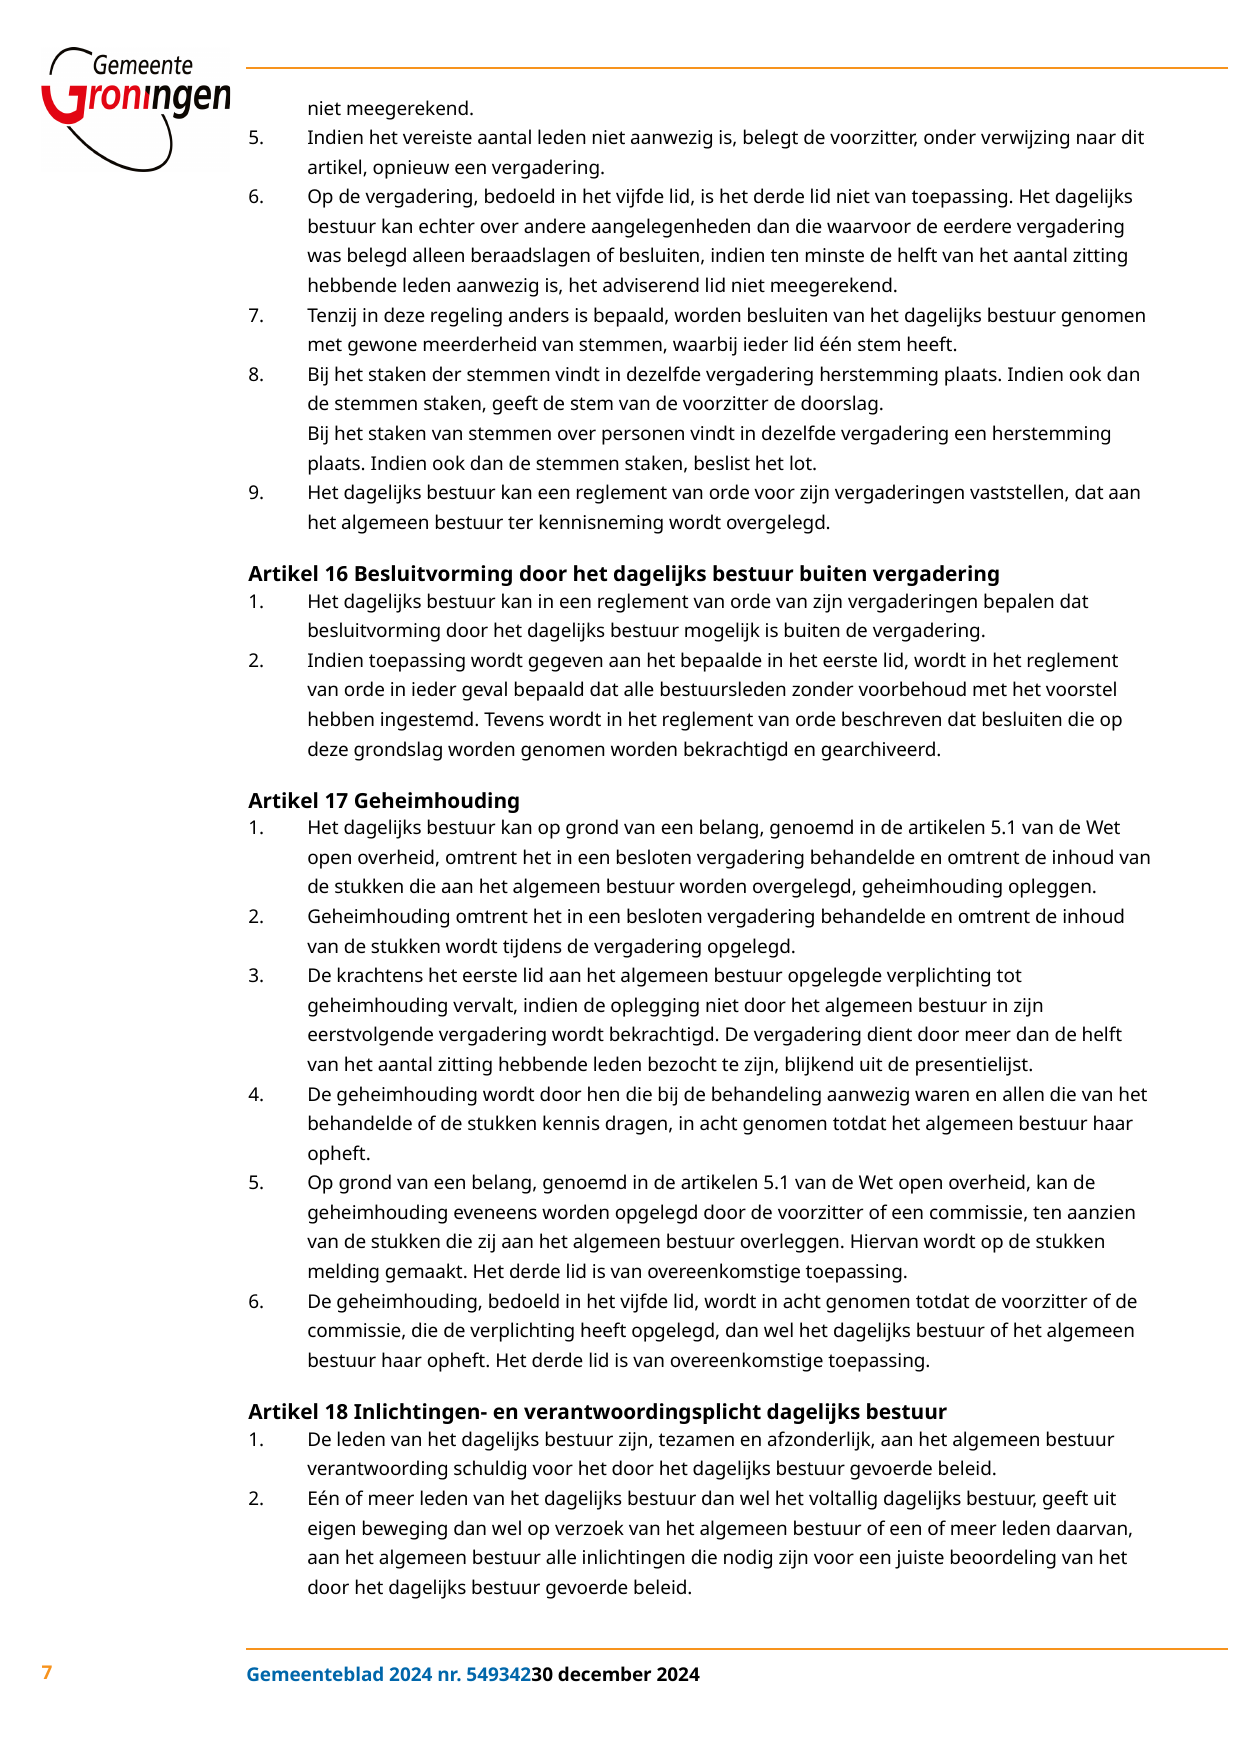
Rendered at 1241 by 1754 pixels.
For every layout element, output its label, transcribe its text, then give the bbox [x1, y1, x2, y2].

list Het dagelijks bestuur kan in een reglement van orde van zijn vergaderingen bepalen dat besluitvorming door het dagelijks bestuur mogelijk is buiten de vergadering. [248, 588, 1152, 643]
list De geheimhouding, bedoeld in het vijfde lid, wordt in acht genomen totdat de voorzitter of de commissie, die de verplichting heeft opgelegd, dan wel het dagelijks bestuur of het algemeen bestuur haar opheft. Het derde lid is van overeenkomstige toepassing. [248, 1288, 1152, 1373]
text Artikel 17 Geheimhouding [248, 786, 1152, 814]
list De krachtens het eerste lid aan het algemeen bestuur opgelegde verplichting tot geheimhouding vervalt, indien de oplegging niet door het algemeen bestuur in zijn eerstvolgende vergadering wordt bekrachtigd. De vergadering dient door meer dan de helft van het aantal zitting hebbende leden bezocht te zijn, blijkend uit de presentielijst. [248, 962, 1152, 1077]
list Het dagelijks bestuur kan op grond van een belang, genoemd in de artikelen 5.1 van de Wet open overheid, omtrent het in een besloten vergadering behandelde en omtrent de inhoud van de stukken die aan het algemeen bestuur worden overgelegd, geheimhouding opleggen. [248, 814, 1152, 899]
list De geheimhouding wordt door hen die bij de behandeling aanwezig waren en allen die van het behandelde of de stukken kennis dragen, in acht genomen totdat het algemeen bestuur haar opheft. [248, 1081, 1152, 1166]
list Op grond van een belang, genoemd in de artikelen 5.1 van de Wet open overheid, kan de geheimhouding eveneens worden opgelegd door de voorzitter of een commissie, ten aanzien van de stukken die zij aan het algemeen bestuur overleggen. Hiervan wordt op de stukken melding gemaakt. Het derde lid is van overeenkomstige toepassing. [248, 1169, 1152, 1284]
list Geheimhouding omtrent het in een besloten vergadering behandelde en omtrent de inhoud van de stukken wordt tijdens de vergadering opgelegd. [248, 903, 1152, 959]
list Indien het vereiste aantal leden niet aanwezig is, belegt de voorzitter, onder verwijzing naar dit artikel, opnieuw een vergadering. [248, 124, 1152, 180]
list Het dagelijks bestuur kan een reglement van orde voor zijn vergaderingen vaststellen, dat aan het algemeen bestuur ter kennisneming wordt overgelegd. [248, 479, 1152, 535]
text Artikel 16 Besluitvorming door het dagelijks bestuur buiten vergadering [248, 559, 1152, 588]
list Bij het staken van stemmen over personen vindt in dezelfde vergadering een herstemming plaats. Indien ook dan de stemmen staken, beslist het lot. [248, 420, 1152, 476]
picture [41, 47, 231, 172]
list niet meegerekend. [248, 95, 1152, 121]
list Indien toepassing wordt gegeven aan het bepaalde in het eerste lid, wordt in het reglement van orde in ieder geval bepaald dat alle bestuursleden zonder voorbehoud met het voorstel hebben ingestemd. Tevens wordt in het reglement van orde beschreven dat besluiten die op deze grondslag worden genomen worden bekrachtigd en gearchiveerd. [248, 647, 1152, 761]
list Bij het staken der stemmen vindt in dezelfde vergadering herstemming plaats. Indien ook dan de stemmen staken, geeft de stem van de voorzitter de doorslag. [248, 361, 1152, 416]
text Artikel 18 Inlichtingen- en verantwoordingsplicht dagelijks bestuur [248, 1397, 1152, 1426]
list Eén of meer leden van het dagelijks bestuur dan wel het voltallig dagelijks bestuur, geeft uit eigen beweging dan wel op verzoek van het algemeen bestuur of een of meer leden daarvan, aan het algemeen bestuur alle inlichtingen die nodig zijn voor een juiste beoordeling van het door het dagelijks bestuur gevoerde beleid. [248, 1485, 1152, 1599]
list Op de vergadering, bedoeld in het vijfde lid, is het derde lid niet van toepassing. Het dagelijks bestuur kan echter over andere aangelegenheden dan die waarvoor de eerdere vergadering was belegd alleen beraadslagen of besluiten, indien ten minste de helft van het aantal zitting hebbende leden aanwezig is, het adviserend lid niet meegerekend. [248, 183, 1152, 298]
list De leden van het dagelijks bestuur zijn, tezamen en afzonderlijk, aan het algemeen bestuur verantwoording schuldig voor het door het dagelijks bestuur gevoerde beleid. [248, 1426, 1152, 1481]
list Tenzij in deze regeling anders is bepaald, worden besluiten van het dagelijks bestuur genomen met gewone meerderheid van stemmen, waarbij ieder lid één stem heeft. [248, 302, 1152, 357]
